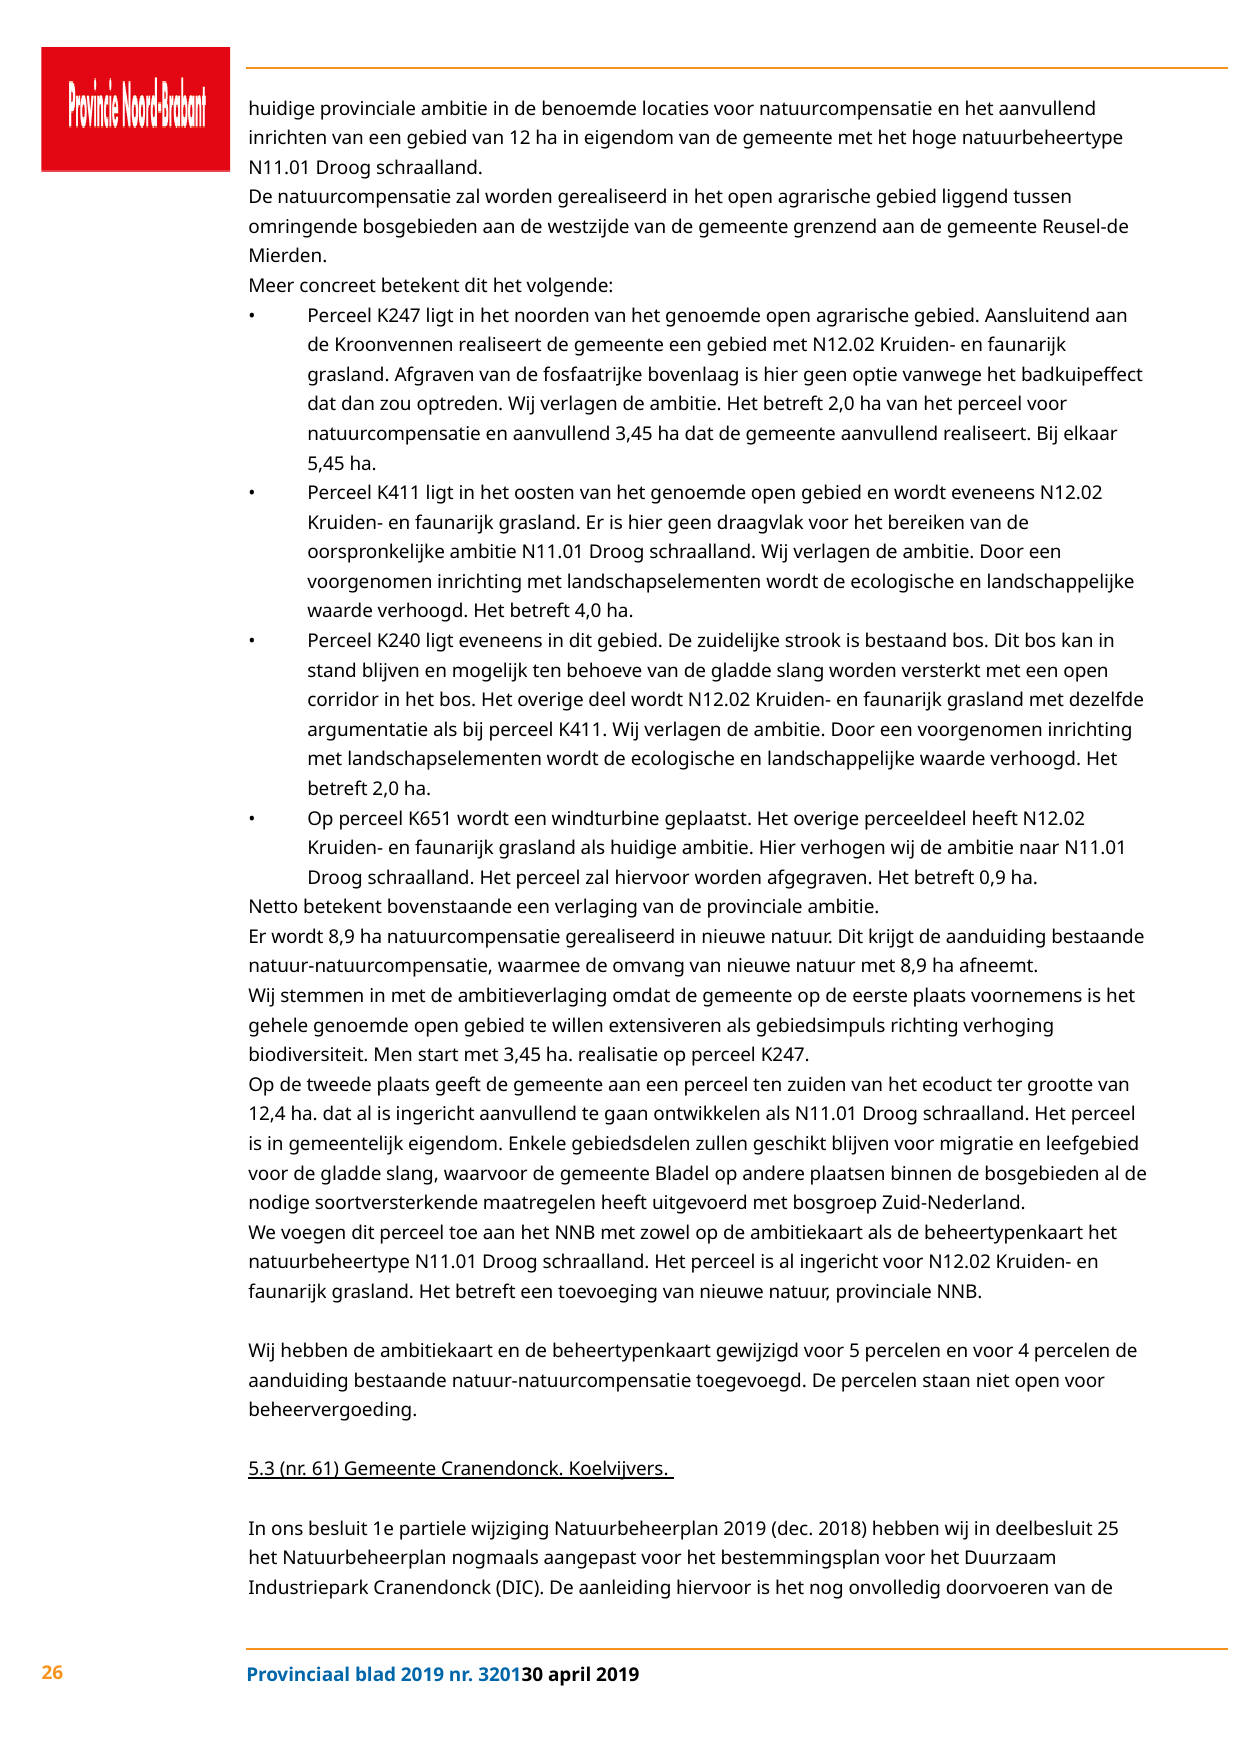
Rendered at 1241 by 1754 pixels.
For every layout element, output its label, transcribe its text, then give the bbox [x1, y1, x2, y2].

text huidige provinciale ambitie in de benoemde locaties voor natuurcompensatie en het aanvullend inrichten van een gebied van 12 ha in eigendom van de gemeente met het hoge natuurbeheertype N11.01 Droog schraalland. [248, 95, 1152, 180]
text Er wordt 8,9 ha natuurcompensatie gerealiseerd in nieuwe natuur. Dit krijgt de aanduiding bestaande natuur-natuurcompensatie, waarmee de omvang van nieuwe natuur met 8,9 ha afneemt. [248, 923, 1152, 978]
text 5.3 (nr. 61) Gemeente Cranendonck. Koelvijvers. [248, 1456, 1152, 1481]
picture [41, 47, 231, 172]
list Perceel K240 ligt eveneens in dit gebied. De zuidelijke strook is bestaand bos. Dit bos kan in stand blijven en mogelijk ten behoeve van de gladde slang worden versterkt met een open corridor in het bos. Het overige deel wordt N12.02 Kruiden- en faunarijk grasland met dezelfde argumentatie als bij perceel K411. Wij verlagen de ambitie. Door een voorgenomen inrichting met landschapselementen wordt de ecologische en landschappelijke waarde verhoogd. Het betreft 2,0 ha. [248, 627, 1152, 801]
text De natuurcompensatie zal worden gerealiseerd in het open agrarische gebied liggend tussen omringende bosgebieden aan de westzijde van de gemeente grenzend aan de gemeente Reusel-de Mierden. [248, 183, 1152, 268]
list Perceel K247 ligt in het noorden van het genoemde open agrarische gebied. Aansluitend aan de Kroonvennen realiseert de gemeente een gebied met N12.02 Kruiden- en faunarijk grasland. Afgraven van de fosfaatrijke bovenlaag is hier geen optie vanwege het badkuipeffect dat dan zou optreden. Wij verlagen de ambitie. Het betreft 2,0 ha van het perceel voor natuurcompensatie en aanvullend 3,45 ha dat de gemeente aanvullend realiseert. Bij elkaar 5,45 ha. [248, 302, 1152, 476]
text In ons besluit 1e partiele wijziging Natuurbeheerplan 2019 (dec. 2018) hebben wij in deelbesluit 25 het Natuurbeheerplan nogmaals aangepast voor het bestemmingsplan voor het Duurzaam Industriepark Cranendonck (DIC). De aanleiding hiervoor is het nog onvolledig doorvoeren van de [248, 1515, 1152, 1600]
text Netto betekent bovenstaande een verlaging van de provinciale ambitie. [248, 893, 1152, 919]
text Op de tweede plaats geeft de gemeente aan een perceel ten zuiden van het ecoduct ter grootte van 12,4 ha. dat al is ingericht aanvullend te gaan ontwikkelen als N11.01 Droog schraalland. Het perceel is in gemeentelijk eigendom. Enkele gebiedsdelen zullen geschikt blijven voor migratie en leefgebied voor de gladde slang, waarvoor de gemeente Bladel op andere plaatsen binnen de bosgebieden al de nodige soortversterkende maatregelen heeft uitgevoerd met bosgroep Zuid-Nederland. [248, 1071, 1152, 1215]
list Op perceel K651 wordt een windturbine geplaatst. Het overige perceeldeel heeft N12.02 Kruiden- en faunarijk grasland als huidige ambitie. Hier verhogen wij de ambitie naar N11.01 Droog schraalland. Het perceel zal hiervoor worden afgegraven. Het betreft 0,9 ha. [248, 805, 1152, 890]
text We voegen dit perceel toe aan het NNB met zowel op de ambitiekaart als de beheertypenkaart het natuurbeheertype N11.01 Droog schraalland. Het perceel is al ingericht voor N12.02 Kruiden- en faunarijk grasland. Het betreft een toevoeging van nieuwe natuur, provinciale NNB. [248, 1219, 1152, 1304]
list Perceel K411 ligt in het oosten van het genoemde open gebied en wordt eveneens N12.02 Kruiden- en faunarijk grasland. Er is hier geen draagvlak voor het bereiken van de oorspronkelijke ambitie N11.01 Droog schraalland. Wij verlagen de ambitie. Door een voorgenomen inrichting met landschapselementen wordt de ecologische en landschappelijke waarde verhoogd. Het betreft 4,0 ha. [248, 479, 1152, 623]
text Wij stemmen in met de ambitieverlaging omdat de gemeente op de eerste plaats voornemens is het gehele genoemde open gebied te willen extensiveren als gebiedsimpuls richting verhoging biodiversiteit. Men start met 3,45 ha. realisatie op perceel K247. [248, 982, 1152, 1067]
text Wij hebben de ambitiekaart en de beheertypenkaart gewijzigd voor 5 percelen en voor 4 percelen de aanduiding bestaande natuur-natuurcompensatie toegevoegd. De percelen staan niet open voor beheervergoeding. [248, 1337, 1152, 1422]
text Meer concreet betekent dit het volgende: [248, 272, 1152, 298]
